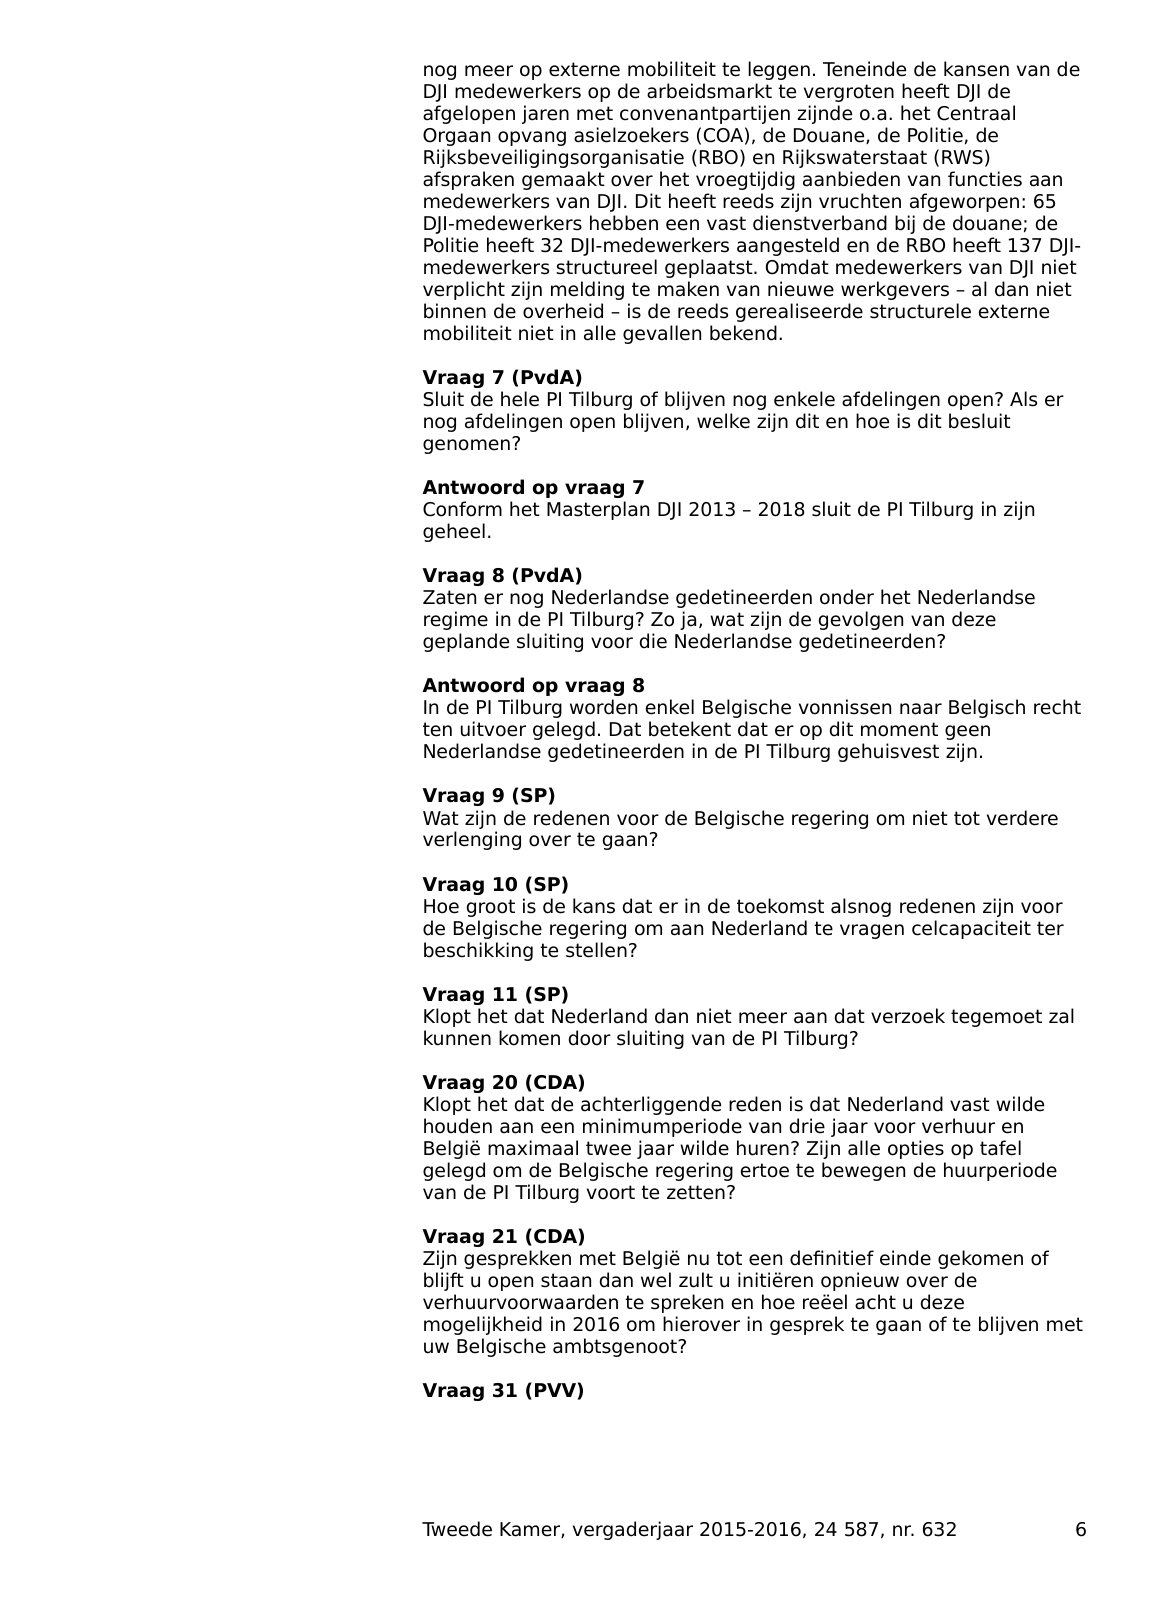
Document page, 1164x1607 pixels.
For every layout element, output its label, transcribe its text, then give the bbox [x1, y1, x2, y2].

text Zijn gesprekken met België nu tot een definitief einde gekomen of blijft u open staan dan wel zult u initiëren opnieuw over de verhuurvoorwaarden te spreken en hoe reëel acht u deze mogelijkheid in 2016 om hierover in gesprek te gaan of te blijven met uw Belgische ambtsgenoot? [422, 1248, 1087, 1358]
text In de PI Tilburg worden enkel Belgische vonnissen naar Belgisch recht ten uitvoer gelegd. Dat betekent dat er op dit moment geen Nederlandse gedetineerden in de PI Tilburg gehuisvest zijn. [422, 697, 1087, 763]
text Vraag 20 (CDA) [422, 1072, 1087, 1094]
text Klopt het dat de achterliggende reden is dat Nederland vast wilde houden aan een minimumperiode van drie jaar voor verhuur en België maximaal twee jaar wilde huren? Zijn alle opties op tafel gelegd om de Belgische regering ertoe te bewegen de huurperiode van de PI Tilburg voort te zetten? [422, 1094, 1087, 1204]
text Klopt het dat Nederland dan niet meer aan dat verzoek tegemoet zal kunnen komen door sluiting van de PI Tilburg? [422, 1006, 1087, 1049]
text Vraag 9 (SP) [422, 785, 1087, 807]
text Sluit de hele PI Tilburg of blijven nog enkele afdelingen open? Als er nog afdelingen open blijven, welke zijn dit en hoe is dit besluit genomen? [422, 389, 1087, 455]
text Hoe groot is de kans dat er in de toekomst alsnog redenen zijn voor de Belgische regering om aan Nederland te vragen celcapaciteit ter beschikking te stellen? [422, 896, 1087, 961]
text Wat zijn de redenen voor de Belgische regering om niet tot verdere verlenging over te gaan? [422, 807, 1087, 851]
text Vraag 7 (PvdA) [422, 367, 1087, 389]
text Conform het Masterplan DJI 2013 – 2018 sluit de PI Tilburg in zijn geheel. [422, 499, 1087, 543]
text Antwoord op vraag 8 [422, 675, 1087, 697]
text Zaten er nog Nederlandse gedetineerden onder het Nederlandse regime in de PI Tilburg? Zo ja, wat zijn de gevolgen van deze geplande sluiting voor die Nederlandse gedetineerden? [422, 587, 1087, 653]
text Vraag 11 (SP) [422, 984, 1087, 1006]
text Vraag 10 (SP) [422, 873, 1087, 896]
text nog meer op externe mobiliteit te leggen. Teneinde de kansen van de DJI medewerkers op de arbeidsmarkt te vergroten heeft DJI de afgelopen jaren met convenantpartijen zijnde o.a. het Centraal Orgaan opvang asielzoekers (COA), de Douane, de Politie, de Rijksbeveiligingsorganisatie (RBO) en Rijkswaterstaat (RWS) afspraken gemaakt over het vroegtijdig aanbieden van functies aan medewerkers van DJI. Dit heeft reeds zijn vruchten afgeworpen: 65 DJI-medewerkers hebben een vast dienstverband bij de douane; de Politie heeft 32 DJI-medewerkers aangesteld en de RBO heeft 137 DJI-medewerkers structureel geplaatst. Omdat medewerkers van DJI niet verplicht zijn melding te maken van nieuwe werkgevers – al dan niet binnen de overheid – is de reeds gerealiseerde structurele externe mobiliteit niet in alle gevallen bekend. [422, 59, 1087, 345]
text Vraag 8 (PvdA) [422, 565, 1087, 587]
text Vraag 31 (PVV) [422, 1380, 1087, 1402]
text Vraag 21 (CDA) [422, 1226, 1087, 1248]
text Antwoord op vraag 7 [422, 477, 1087, 499]
